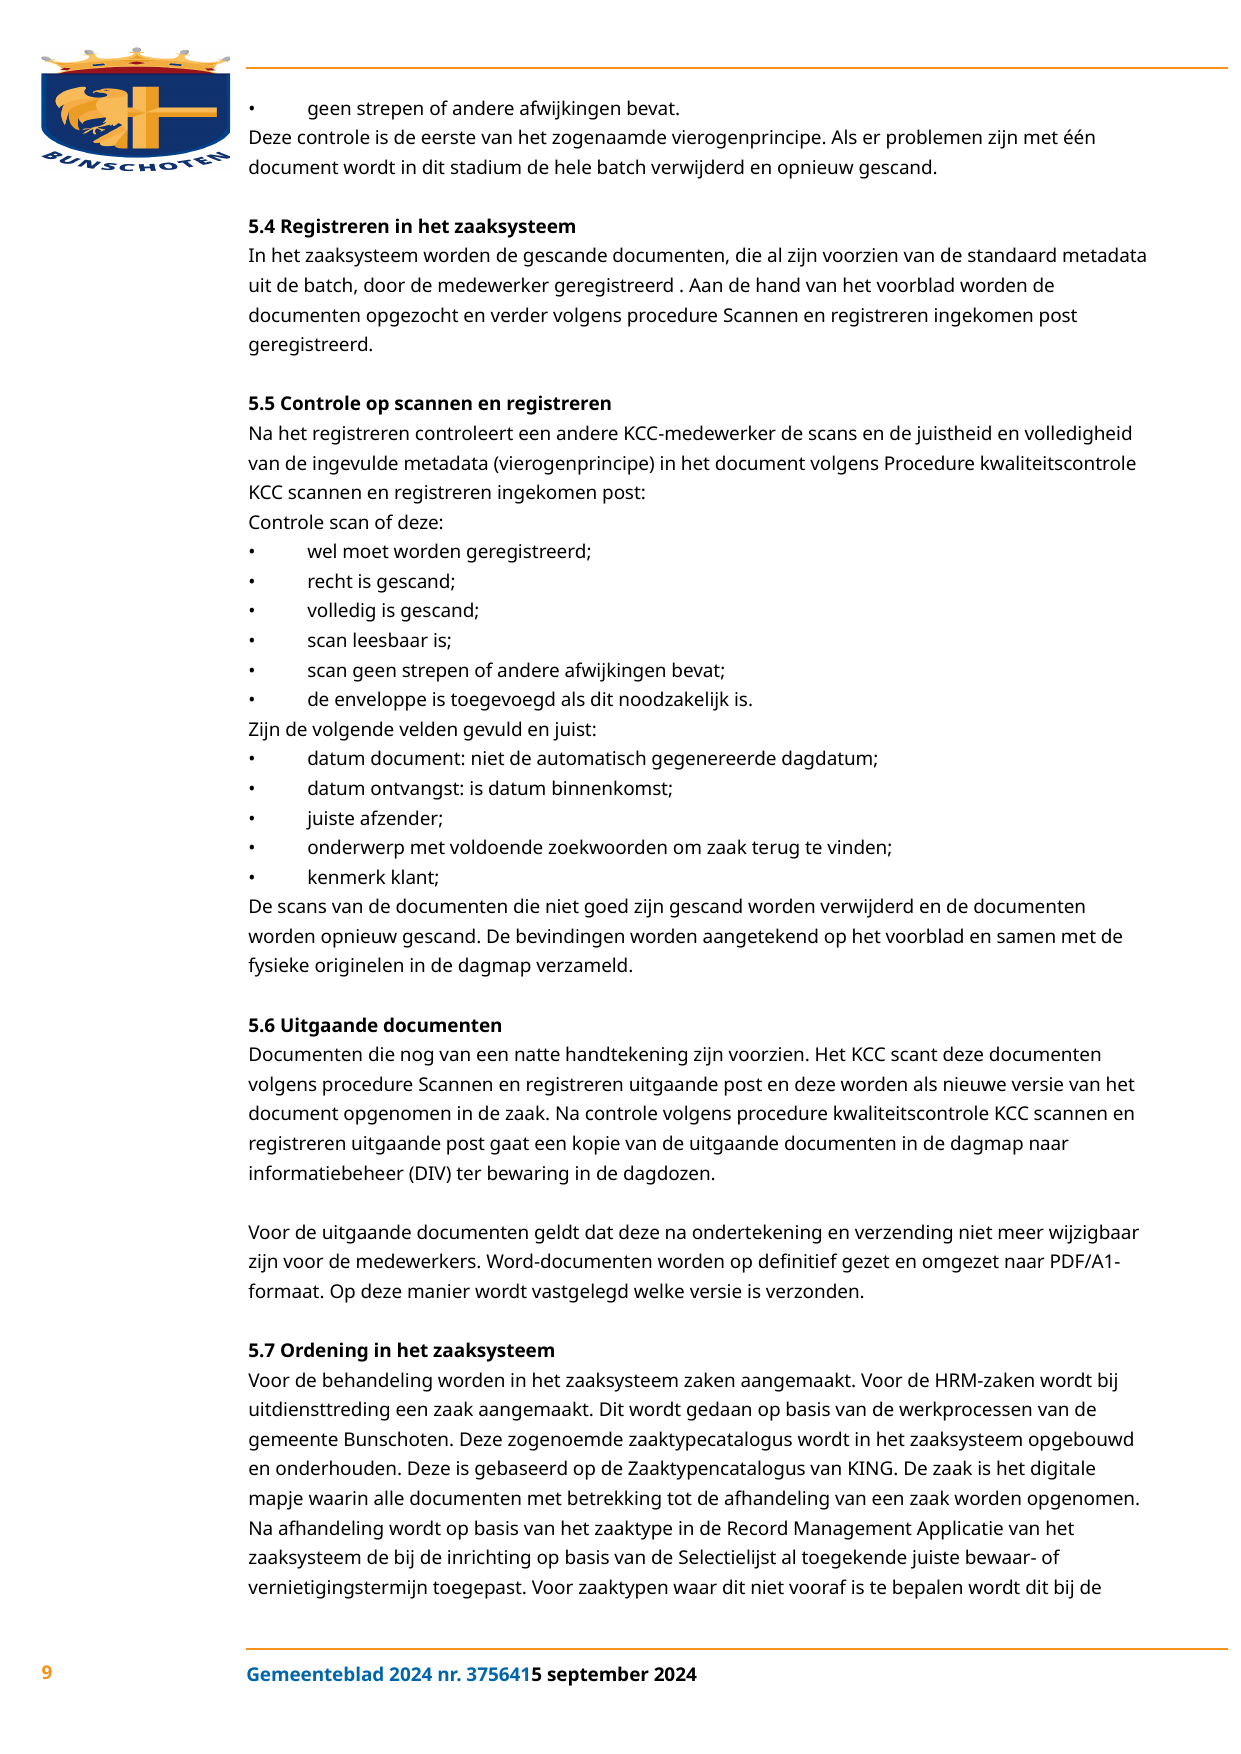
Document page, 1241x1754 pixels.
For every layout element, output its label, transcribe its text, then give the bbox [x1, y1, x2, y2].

list wel moet worden geregistreerd; [248, 538, 1152, 564]
list scan geen strepen of andere afwijkingen bevat; [248, 657, 1152, 683]
text 5.7 Ordening in het zaaksysteem [248, 1337, 1152, 1363]
text Voor de behandeling worden in het zaaksysteem zaken aangemaakt. Voor de HRM-zaken wordt bij uitdiensttreding een zaak aangemaakt. Dit wordt gedaan op basis van de werkprocessen van de gemeente Bunschoten. Deze zogenoemde zaaktypecatalogus wordt in het zaaksysteem opgebouwd en onderhouden. Deze is gebaseerd op de Zaaktypencatalogus van KING. De zaak is het digitale mapje waarin alle documenten met betrekking tot de afhandeling van een zaak worden opgenomen. Na afhandeling wordt op basis van het zaaktype in de Record Management Applicatie van het zaaksysteem de bij de inrichting op basis van de Selectielijst al toegekende juiste bewaar- of vernietigingstermijn toegepast. Voor zaaktypen waar dit niet vooraf is te bepalen wordt dit bij de [248, 1367, 1152, 1600]
text 5.4 Registreren in het zaaksysteem [248, 213, 1152, 239]
list de enveloppe is toegevoegd als dit noodzakelijk is. [248, 686, 1152, 712]
list recht is gescand; [248, 568, 1152, 594]
list datum document: niet de automatisch gegenereerde dagdatum; [248, 746, 1152, 771]
list onderwerp met voldoende zoekwoorden om zaak terug te vinden; [248, 834, 1152, 860]
list juiste afzender; [248, 805, 1152, 831]
picture [41, 47, 231, 172]
text Voor de uitgaande documenten geldt dat deze na ondertekening en verzending niet meer wijzigbaar zijn voor de medewerkers. Word-documenten worden op definitief gezet en omgezet naar PDF/A1-formaat. Op deze manier wordt vastgelegd welke versie is verzonden. [248, 1219, 1152, 1304]
text Deze controle is de eerste van het zogenaamde vierogenprincipe. Als er problemen zijn met één document wordt in dit stadium de hele batch verwijderd en opnieuw gescand. [248, 124, 1152, 180]
text 5.5 Controle op scannen en registreren [248, 391, 1152, 416]
text De scans van de documenten die niet goed zijn gescand worden verwijderd en de documenten worden opnieuw gescand. De bevindingen worden aangetekend op het voorblad en samen met de fysieke originelen in de dagmap verzameld. [248, 893, 1152, 978]
list geen strepen of andere afwijkingen bevat. [248, 95, 1152, 121]
text Zijn de volgende velden gevuld en juist: [248, 716, 1152, 742]
list datum ontvangst: is datum binnenkomst; [248, 775, 1152, 801]
text 5.6 Uitgaande documenten [248, 1012, 1152, 1038]
list scan leesbaar is; [248, 627, 1152, 653]
text Controle scan of deze: [248, 509, 1152, 535]
text Na het registreren controleert een andere KCC-medewerker de scans en de juistheid en volledigheid van de ingevulde metadata (vierogenprincipe) in het document volgens Procedure kwaliteitscontrole KCC scannen en registreren ingekomen post: [248, 420, 1152, 505]
list kenmerk klant; [248, 864, 1152, 890]
list volledig is gescand; [248, 598, 1152, 623]
text In het zaaksysteem worden de gescande documenten, die al zijn voorzien van de standaard metadata uit de batch, door de medewerker geregistreerd . Aan de hand van het voorblad worden de documenten opgezocht en verder volgens procedure Scannen en registreren ingekomen post geregistreerd. [248, 243, 1152, 357]
text Documenten die nog van een natte handtekening zijn voorzien. Het KCC scant deze documenten volgens procedure Scannen en registreren uitgaande post en deze worden als nieuwe versie van het document opgenomen in de zaak. Na controle volgens procedure kwaliteitscontrole KCC scannen en registreren uitgaande post gaat een kopie van de uitgaande documenten in de dagmap naar informatiebeheer (DIV) ter bewaring in de dagdozen. [248, 1041, 1152, 1186]
